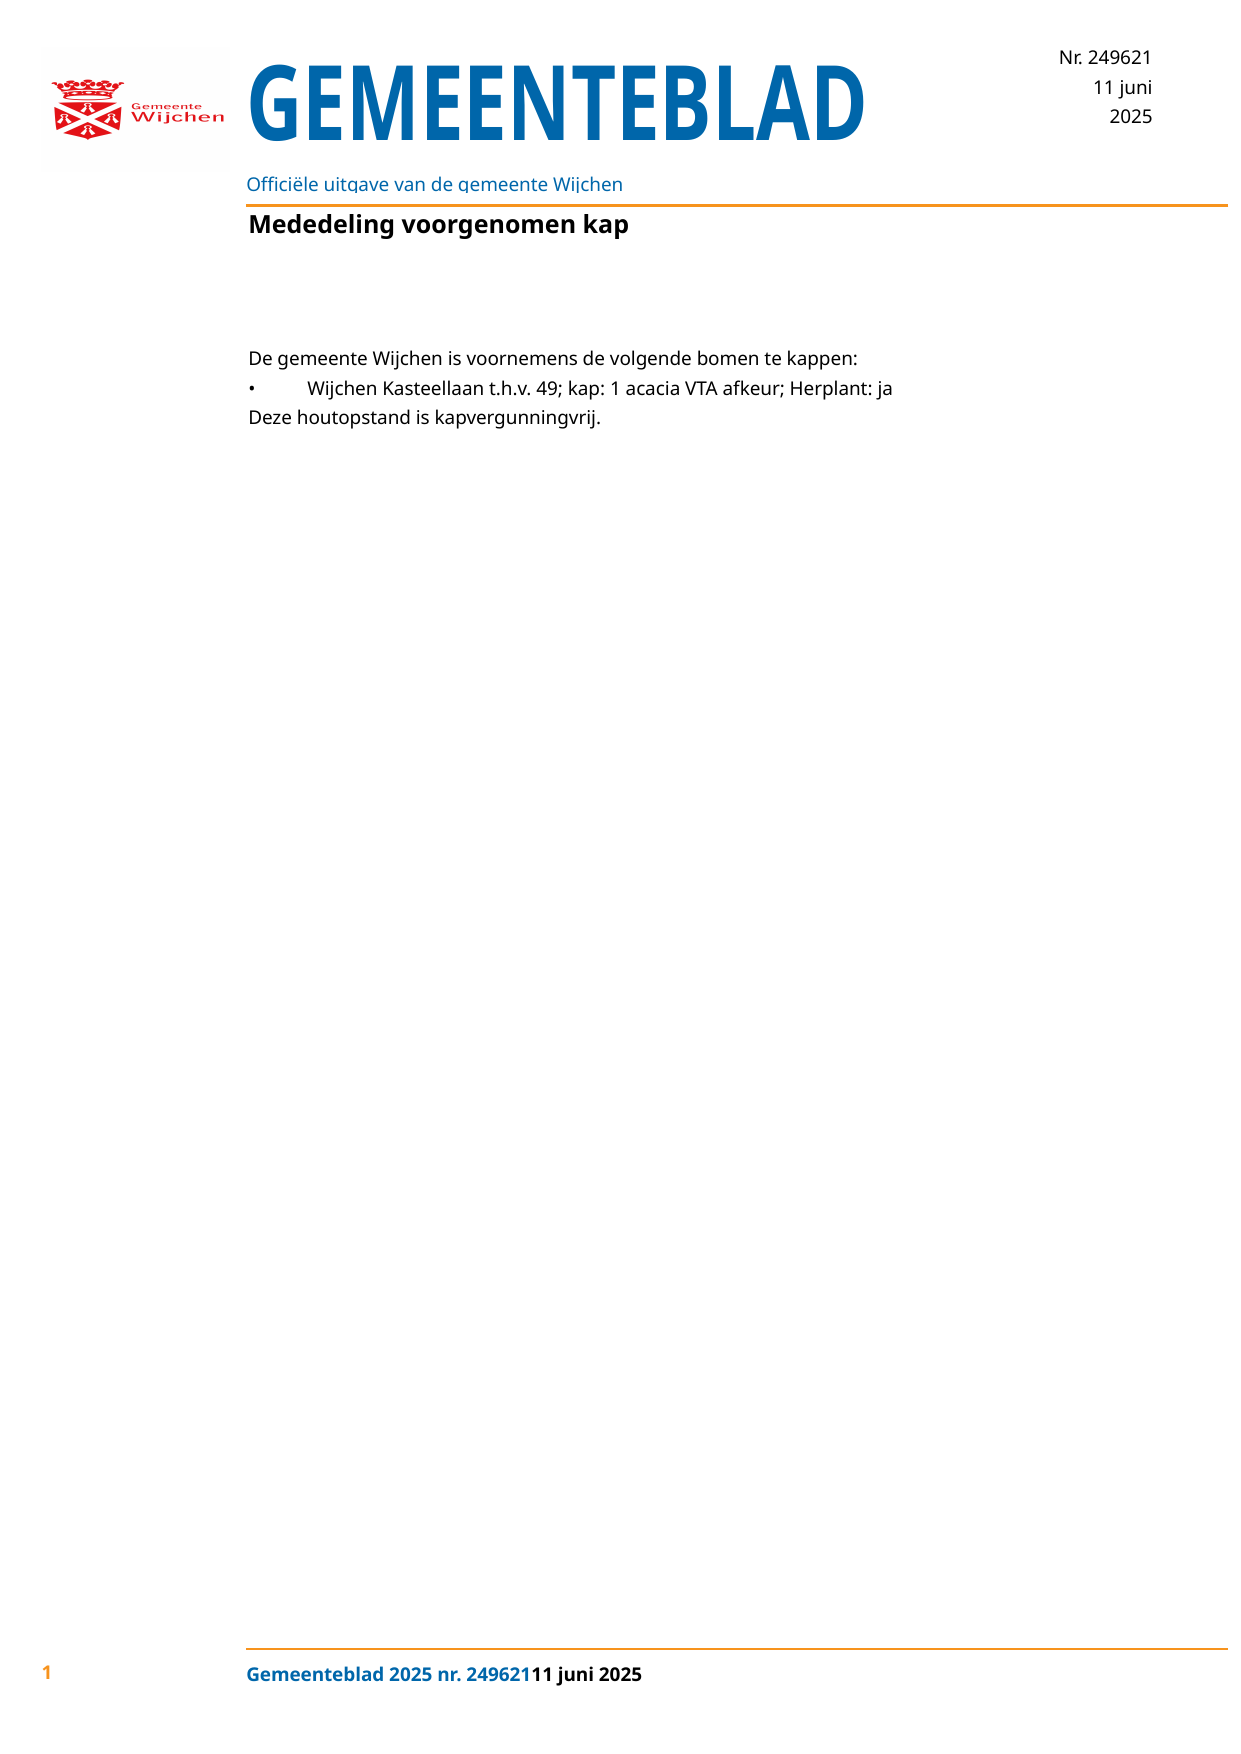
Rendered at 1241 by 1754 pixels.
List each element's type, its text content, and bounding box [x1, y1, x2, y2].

text Deze houtopstand is kapvergunningvrij. [248, 404, 1152, 430]
text Mededeling voorgenomen kap [248, 207, 1152, 241]
text De gemeente Wijchen is voornemens de volgende bomen te kappen: [248, 345, 1152, 371]
list Wijchen Kasteellaan t.h.v. 49; kap: 1 acacia VTA afkeur; Herplant: ja [248, 375, 1152, 401]
picture [41, 47, 231, 172]
